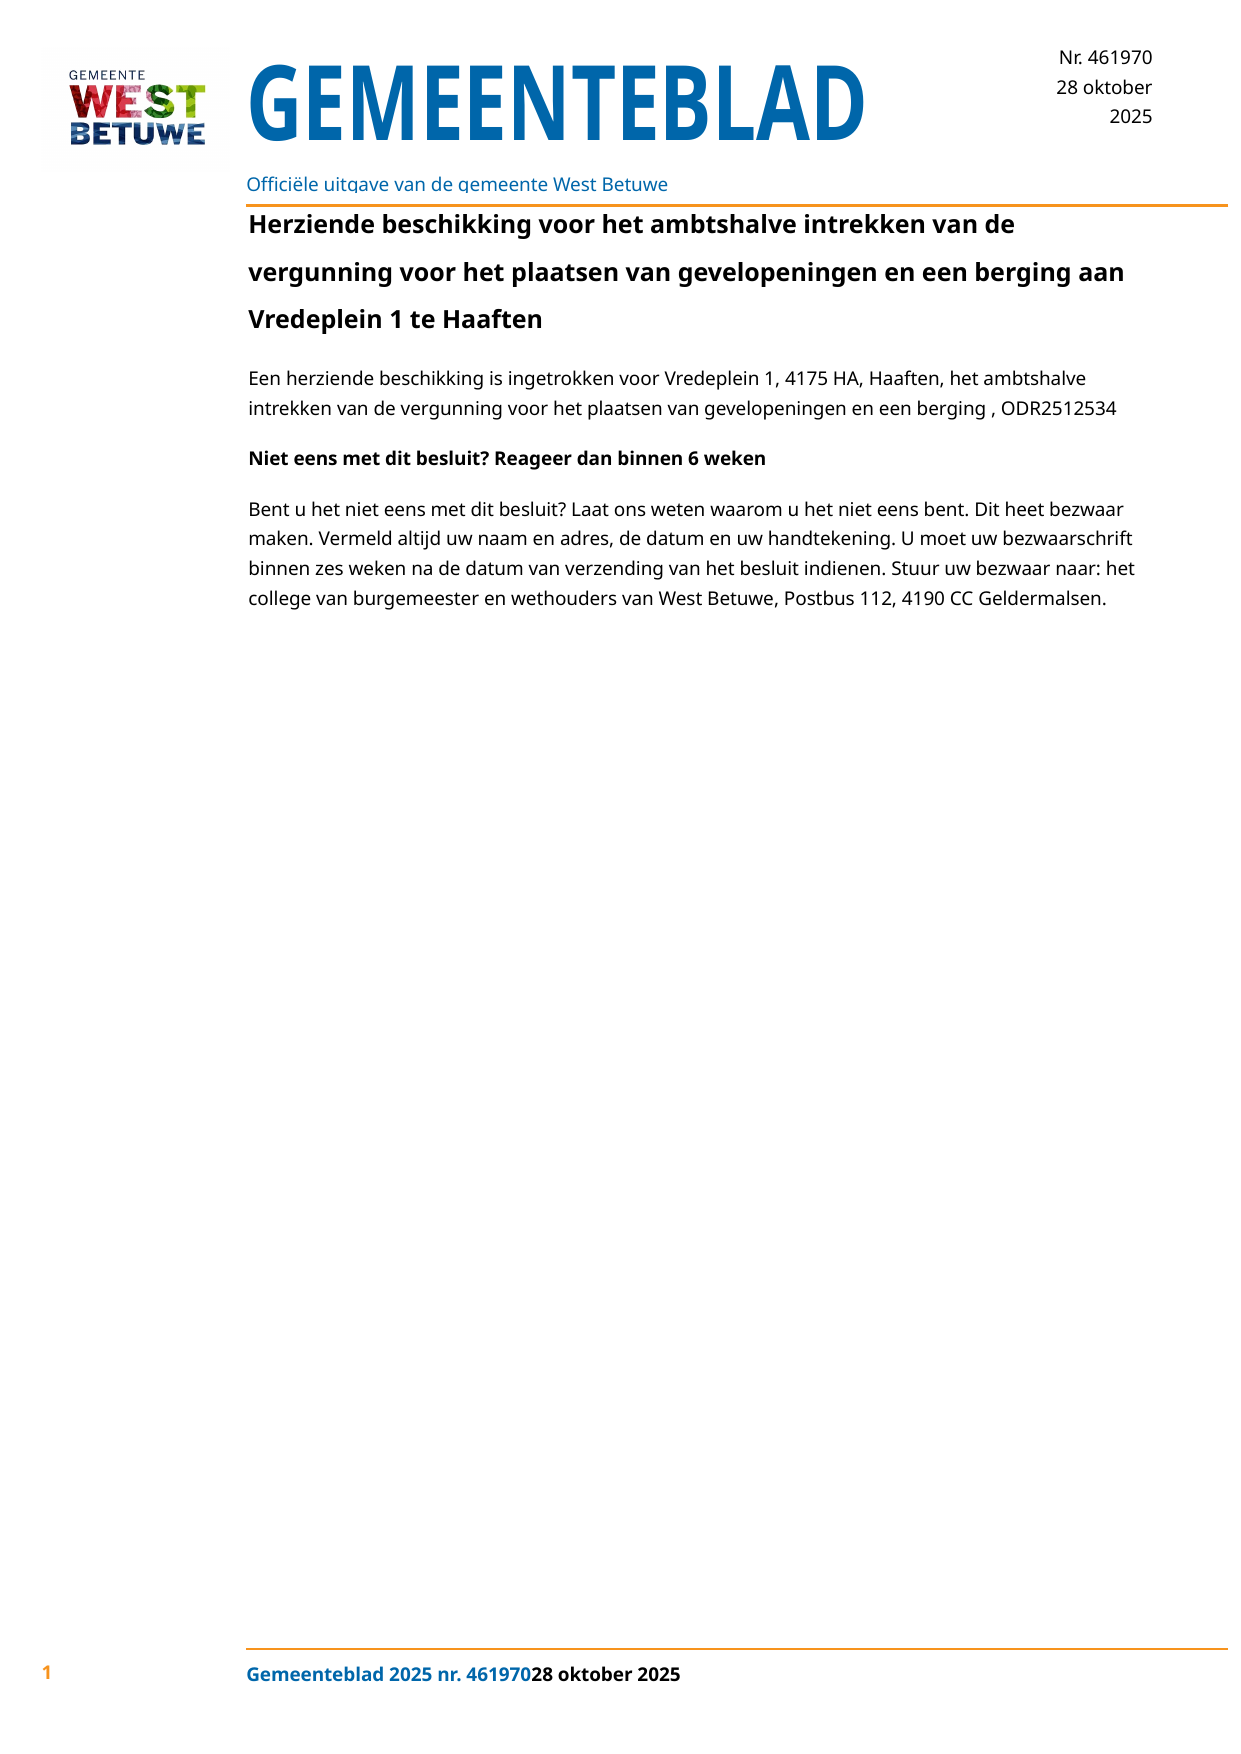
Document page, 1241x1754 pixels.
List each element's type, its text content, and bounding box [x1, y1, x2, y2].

text Niet eens met dit besluit? Reageer dan binnen 6 weken [248, 446, 1152, 471]
picture [41, 47, 231, 172]
text Herziende beschikking voor het ambtshalve intrekken van de vergunning voor het plaatsen van gevelopeningen en een berging aan Vredeplein 1 te Haaften [248, 207, 1152, 336]
text Bent u het niet eens met dit besluit? Laat ons weten waarom u het niet eens bent. Dit heet bezwaar maken. Vermeld altijd uw naam en adres, de datum en uw handtekening. U moet uw bezwaarschrift binnen zes weken na de datum van verzending van het besluit indienen. Stuur uw bezwaar naar: het college van burgemeester en wethouders van West Betuwe, Postbus 112, 4190 CC Geldermalsen. [248, 496, 1152, 610]
text Een herziende beschikking is ingetrokken voor Vredeplein 1, 4175 HA, Haaften, het ambtshalve intrekken van de vergunning voor het plaatsen van gevelopeningen en een berging , ODR2512534 [248, 366, 1152, 421]
